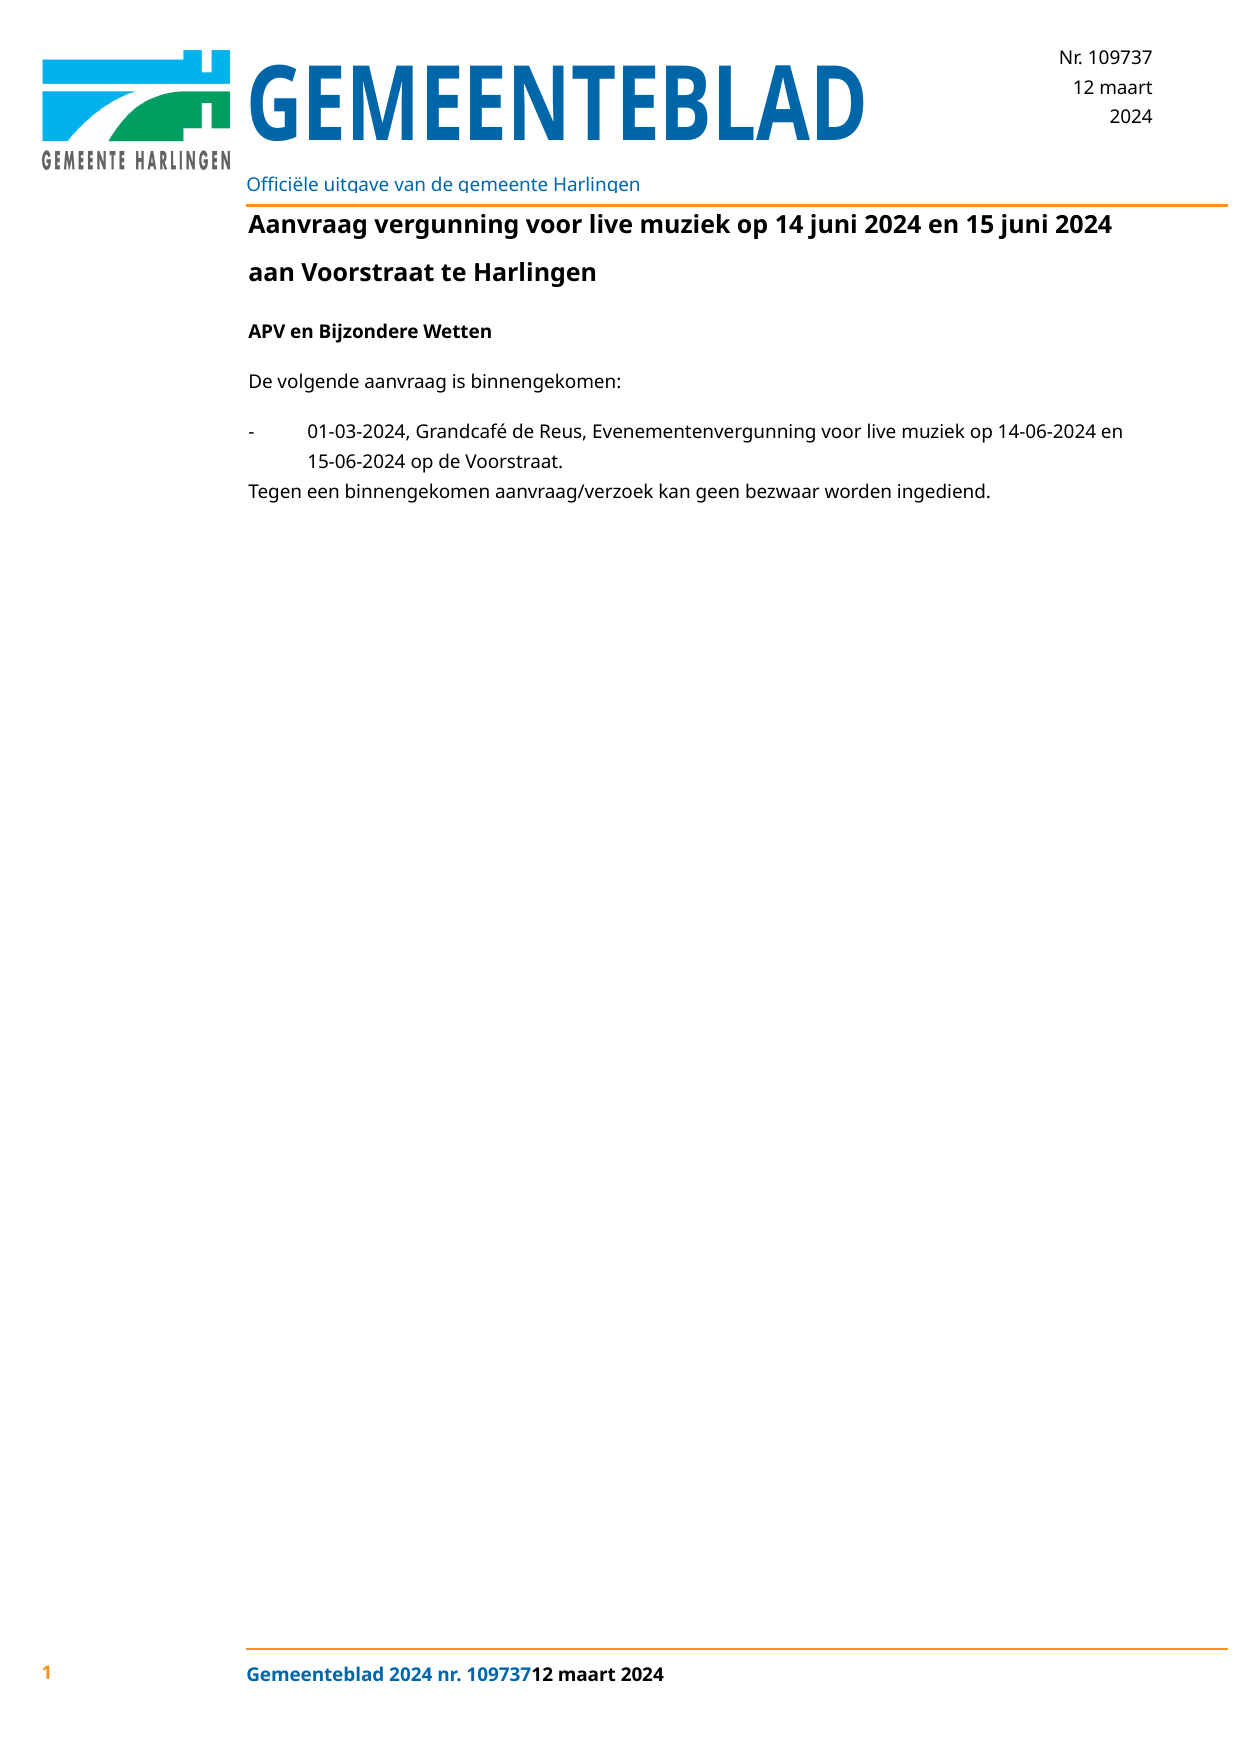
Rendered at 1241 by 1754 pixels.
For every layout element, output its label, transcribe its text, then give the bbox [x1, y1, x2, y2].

text Tegen een binnengekomen aanvraag/verzoek kan geen bezwaar worden ingediend. [248, 478, 1152, 504]
text Aanvraag vergunning voor live muziek op 14 juni 2024 en 15 juni 2024 aan Voorstraat te Harlingen [248, 207, 1152, 288]
text De volgende aanvraag is binnengekomen: [248, 368, 1152, 394]
list 01-03-2024, Grandcafé de Reus, Evenementenvergunning voor live muziek op 14-06-2024 en 15-06-2024 op de Voorstraat. [248, 419, 1152, 474]
picture [41, 47, 231, 172]
text APV en Bijzondere Wetten [248, 318, 1152, 344]
